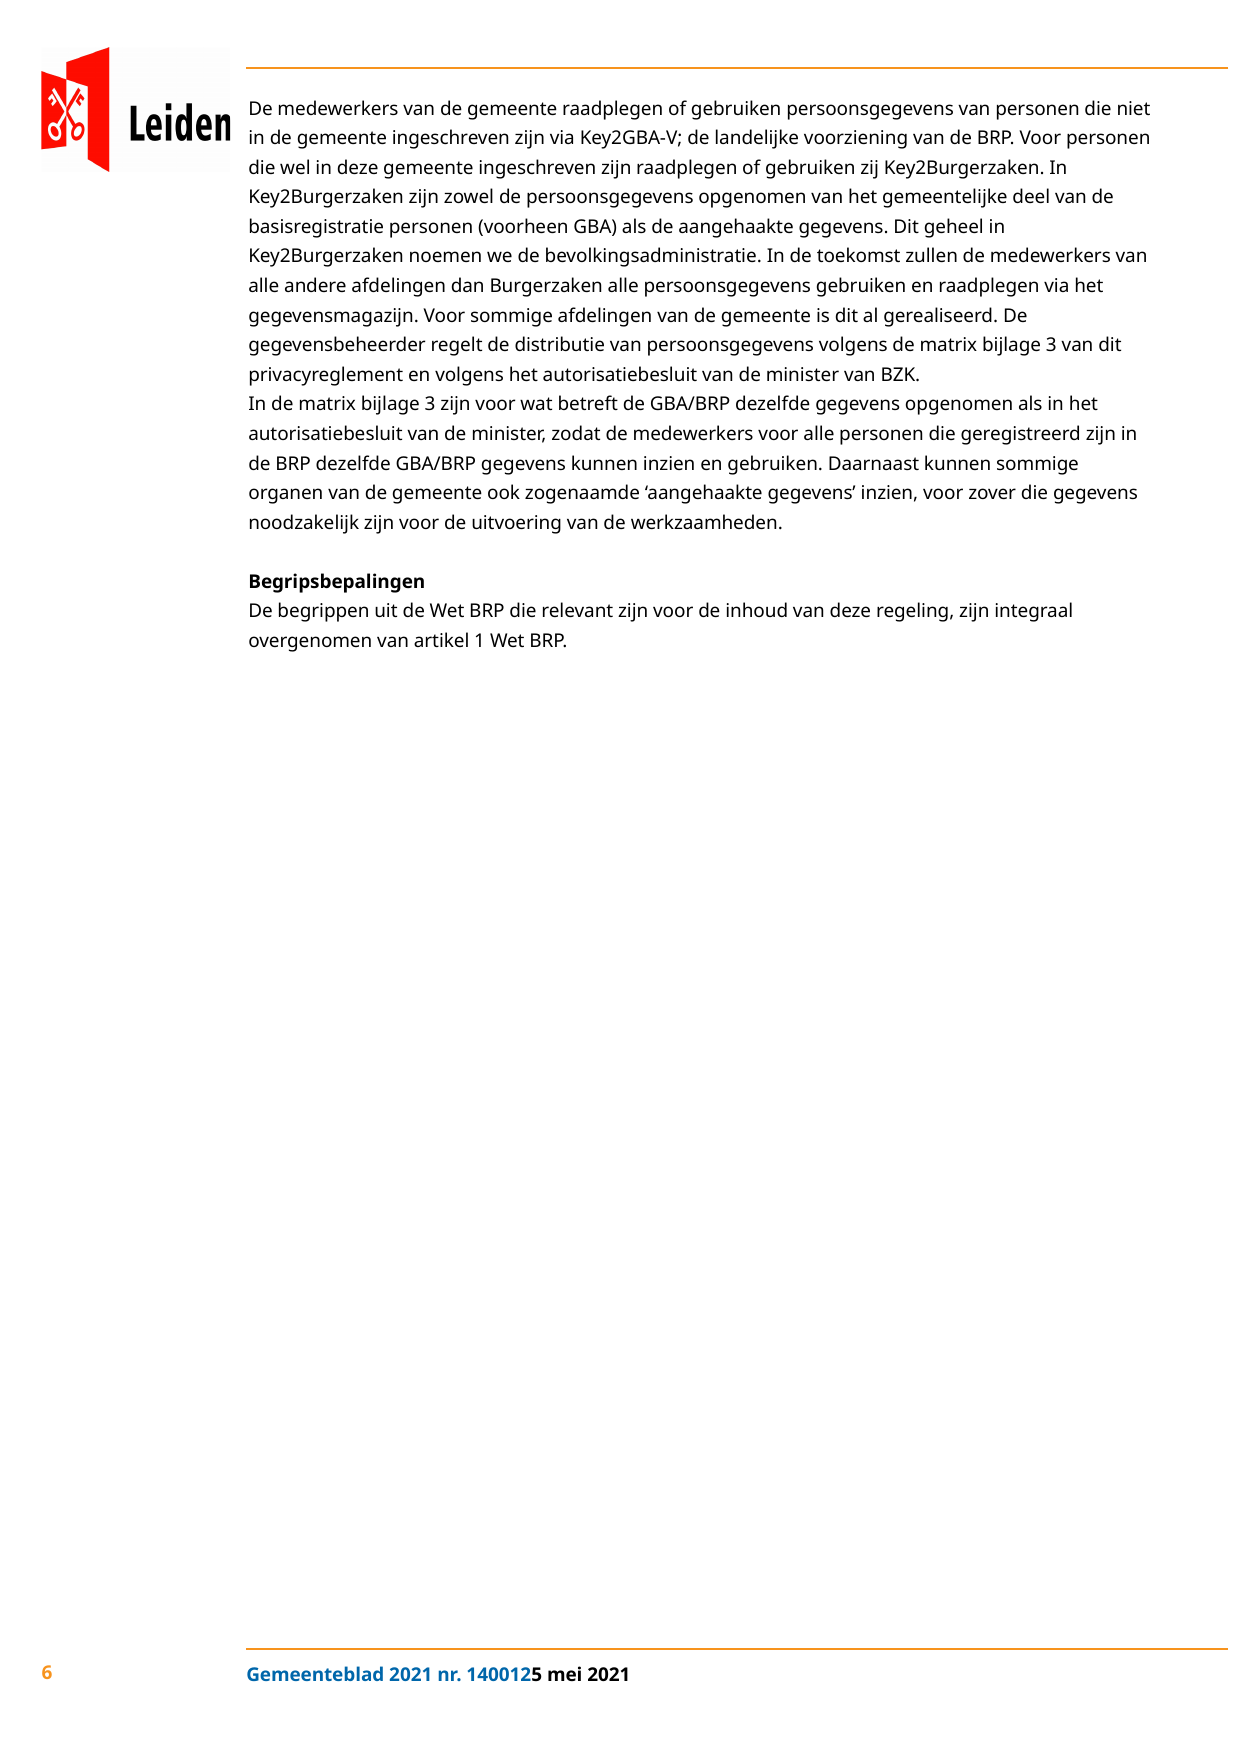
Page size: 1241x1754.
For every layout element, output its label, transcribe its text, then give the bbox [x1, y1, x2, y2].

text De begrippen uit de Wet BRP die relevant zijn voor de inhoud van deze regeling, zijn integraal overgenomen van artikel 1 Wet BRP. [248, 598, 1152, 653]
picture [41, 47, 231, 172]
text Begripsbepalingen [248, 568, 1152, 594]
text De medewerkers van de gemeente raadplegen of gebruiken persoonsgegevens van personen die niet in de gemeente ingeschreven zijn via Key2GBA-V; de landelijke voorziening van de BRP. Voor personen die wel in deze gemeente ingeschreven zijn raadplegen of gebruiken zij Key2Burgerzaken. In Key2Burgerzaken zijn zowel de persoonsgegevens opgenomen van het gemeentelijke deel van de basisregistratie personen (voorheen GBA) als de aangehaakte gegevens. Dit geheel in Key2Burgerzaken noemen we de bevolkingsadministratie. In de toekomst zullen de medewerkers van alle andere afdelingen dan Burgerzaken alle persoonsgegevens gebruiken en raadplegen via het gegevensmagazijn. Voor sommige afdelingen van de gemeente is dit al gerealiseerd. De gegevensbeheerder regelt de distributie van persoonsgegevens volgens de matrix bijlage 3 van dit privacyreglement en volgens het autorisatiebesluit van de minister van BZK. [248, 95, 1152, 387]
text In de matrix bijlage 3 zijn voor wat betreft de GBA/BRP dezelfde gegevens opgenomen als in het autorisatiebesluit van de minister, zodat de medewerkers voor alle personen die geregistreerd zijn in de BRP dezelfde GBA/BRP gegevens kunnen inzien en gebruiken. Daarnaast kunnen sommige organen van de gemeente ook zogenaamde ‘aangehaakte gegevens’ inzien, voor zover die gegevens noodzakelijk zijn voor de uitvoering van de werkzaamheden. [248, 391, 1152, 535]
